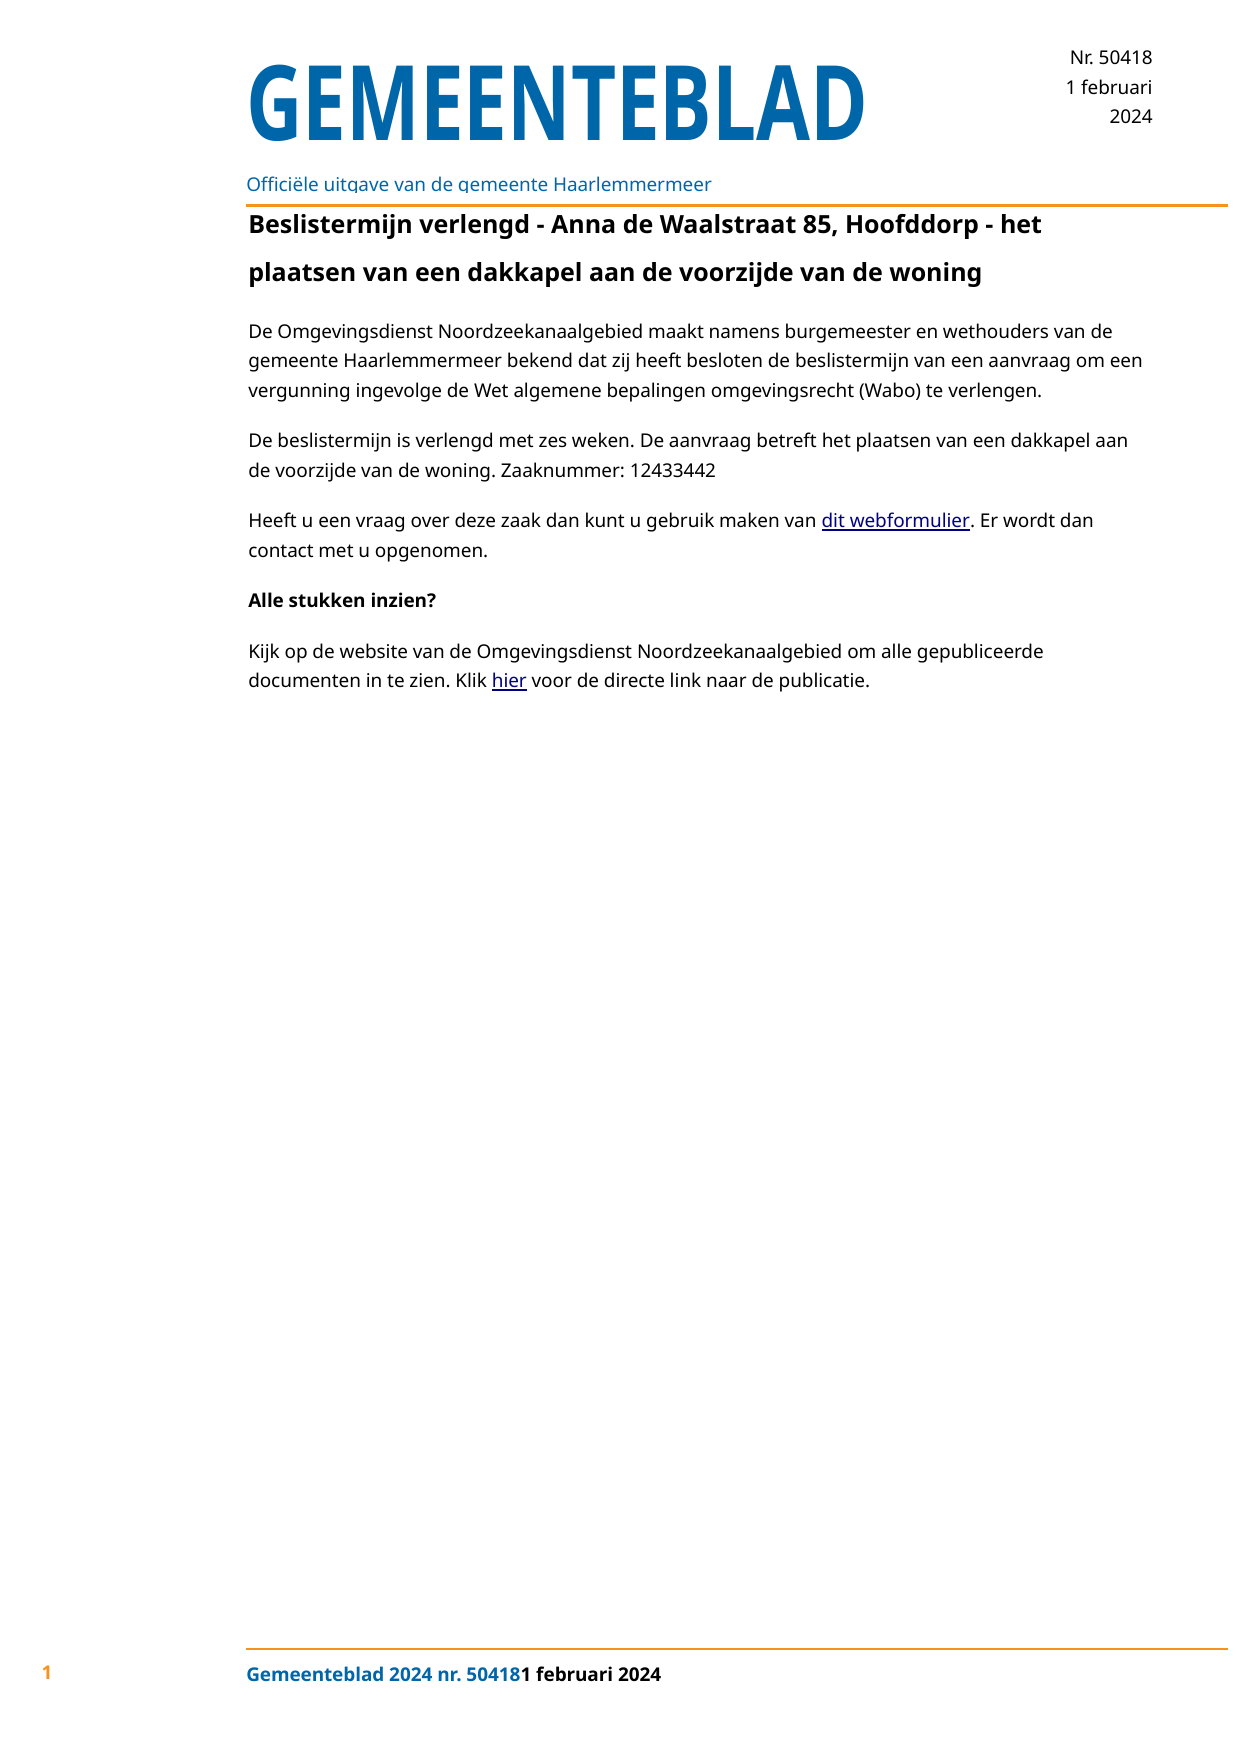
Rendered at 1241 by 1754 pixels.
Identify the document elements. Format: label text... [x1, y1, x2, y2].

text Beslistermijn verlengd - Anna de Waalstraat 85, Hoofddorp - het plaatsen van een dakkapel aan de voorzijde van de woning [248, 207, 1152, 288]
text Kijk op de website van de Omgevingsdienst Noordzeekanaalgebied om alle gepubliceerde documenten in te zien. Klik hier voor de directe link naar de publicatie. [248, 638, 1152, 693]
text De beslistermijn is verlengd met zes weken. De aanvraag betreft het plaatsen van een dakkapel aan de voorzijde van de woning. Zaaknummer: 12433442 [248, 427, 1152, 483]
text Alle stukken inzien? [248, 587, 1152, 613]
text De Omgevingsdienst Noordzeekanaalgebied maakt namens burgemeester en wethouders van de gemeente Haarlemmermeer bekend dat zij heeft besloten de beslistermijn van een aanvraag om een vergunning ingevolge de Wet algemene bepalingen omgevingsrecht (Wabo) te verlengen. [248, 318, 1152, 403]
text Heeft u een vraag over deze zaak dan kunt u gebruik maken van dit webformulier. Er wordt dan contact met u opgenomen. [248, 507, 1152, 563]
picture [41, 47, 231, 172]
